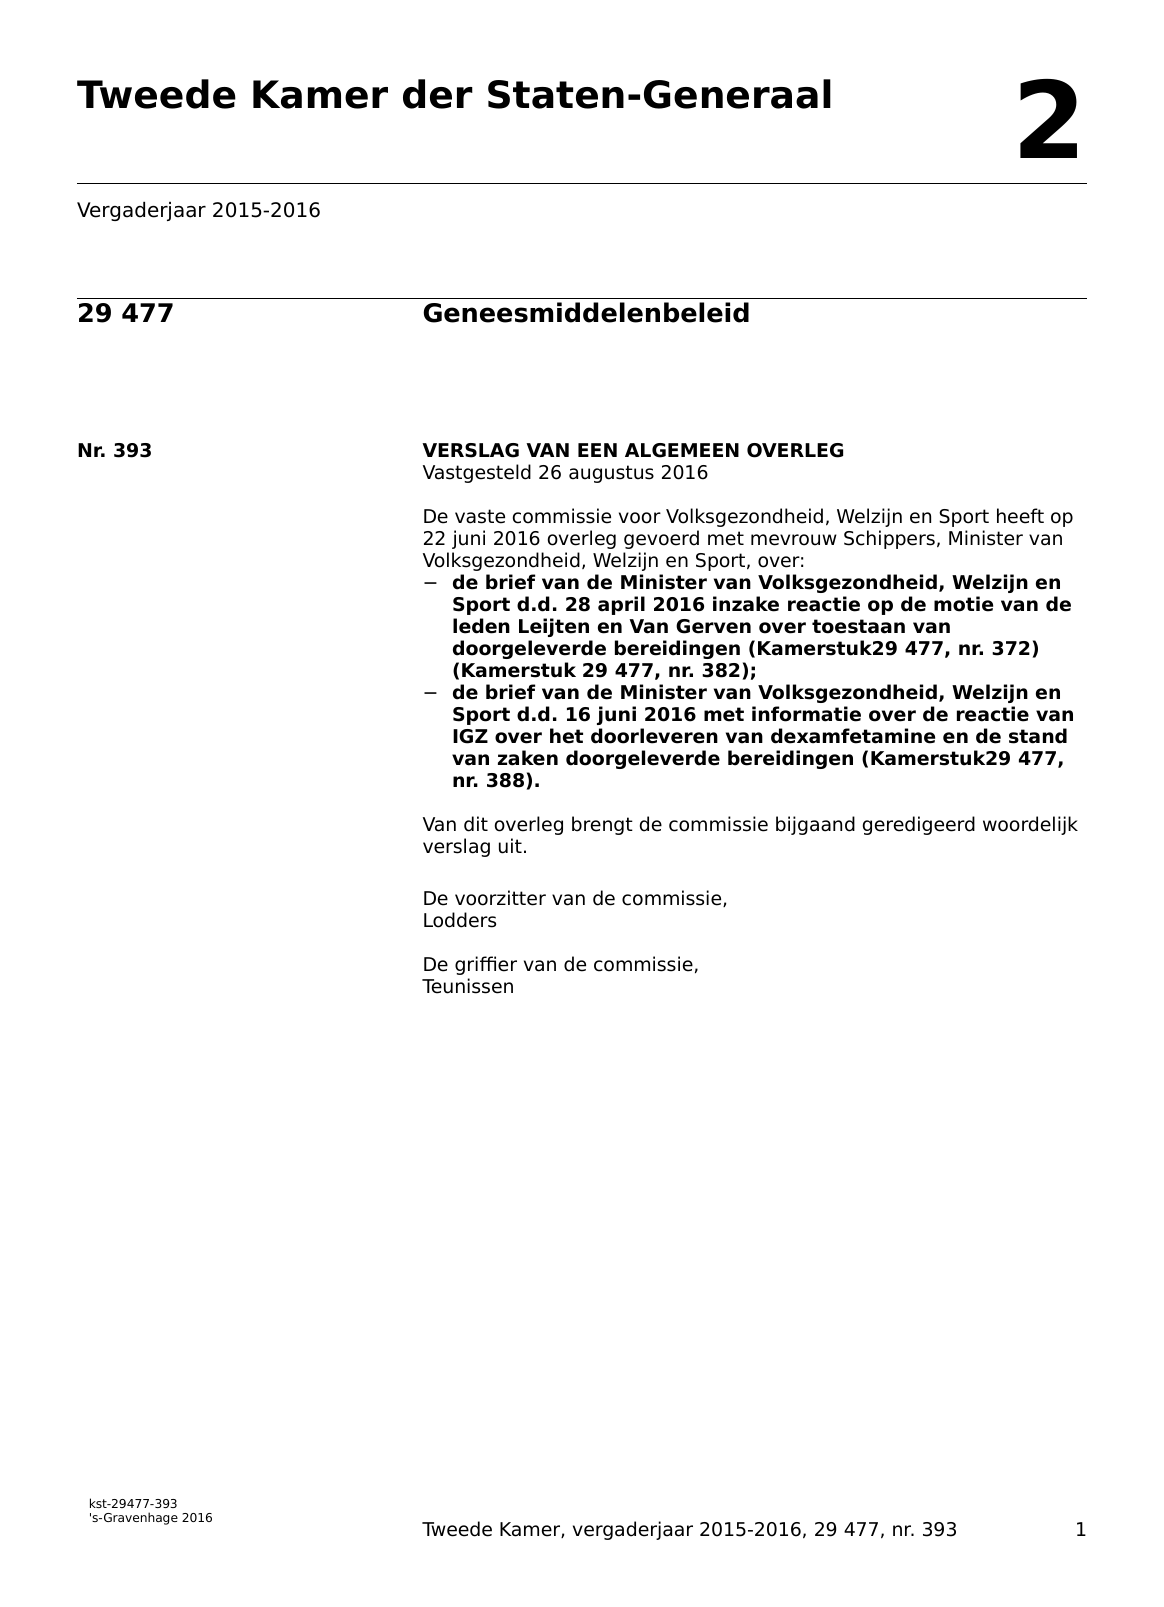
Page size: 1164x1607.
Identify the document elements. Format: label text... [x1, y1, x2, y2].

table_header Tweede Kamer der Staten-Generaal [77, 59, 886, 183]
text De griffier van de commissie, Teunissen [422, 954, 1087, 998]
text Vastgesteld 26 augustus 2016 [422, 462, 1087, 484]
text Van dit overleg brengt de commissie bijgaand geredigeerd woordelijk verslag uit. [422, 814, 1087, 858]
text De vaste commissie voor Volksgezondheid, Welzijn en Sport heeft op 22 juni 2016 overleg gevoerd met mevrouw Schippers, Minister van Volksgezondheid, Welzijn en Sport, over: [422, 506, 1087, 572]
text kst-29477-393 [88, 1497, 323, 1511]
text − de brief van de Minister van Volksgezondheid, Welzijn en Sport d.d. 28 april 2016 inzake reactie op de motie van de leden Leijten en Van Gerven over toestaan van doorgeleverde bereidingen (Kamerstuk29 477, nr. 372) (Kamerstuk 29 477, nr. 382); [422, 572, 1087, 682]
text 's-Gravenhage 2016 [88, 1511, 323, 1525]
table_header 2 [886, 59, 1087, 183]
text De voorzitter van de commissie, Lodders [422, 888, 1087, 932]
table_cell Vergaderjaar 2015-2016 [77, 184, 1087, 298]
subtitle 29 477 Geneesmiddelenbeleid [77, 299, 1087, 329]
text − de brief van de Minister van Volksgezondheid, Welzijn en Sport d.d. 16 juni 2016 met informatie over de reactie van IGZ over het doorleveren van dexamfetamine en de stand van zaken doorgeleverde bereidingen (Kamerstuk29 477, nr. 388). [422, 682, 1087, 792]
subtitle Nr. 393 VERSLAG VAN EEN ALGEMEEN OVERLEG [77, 440, 1087, 462]
